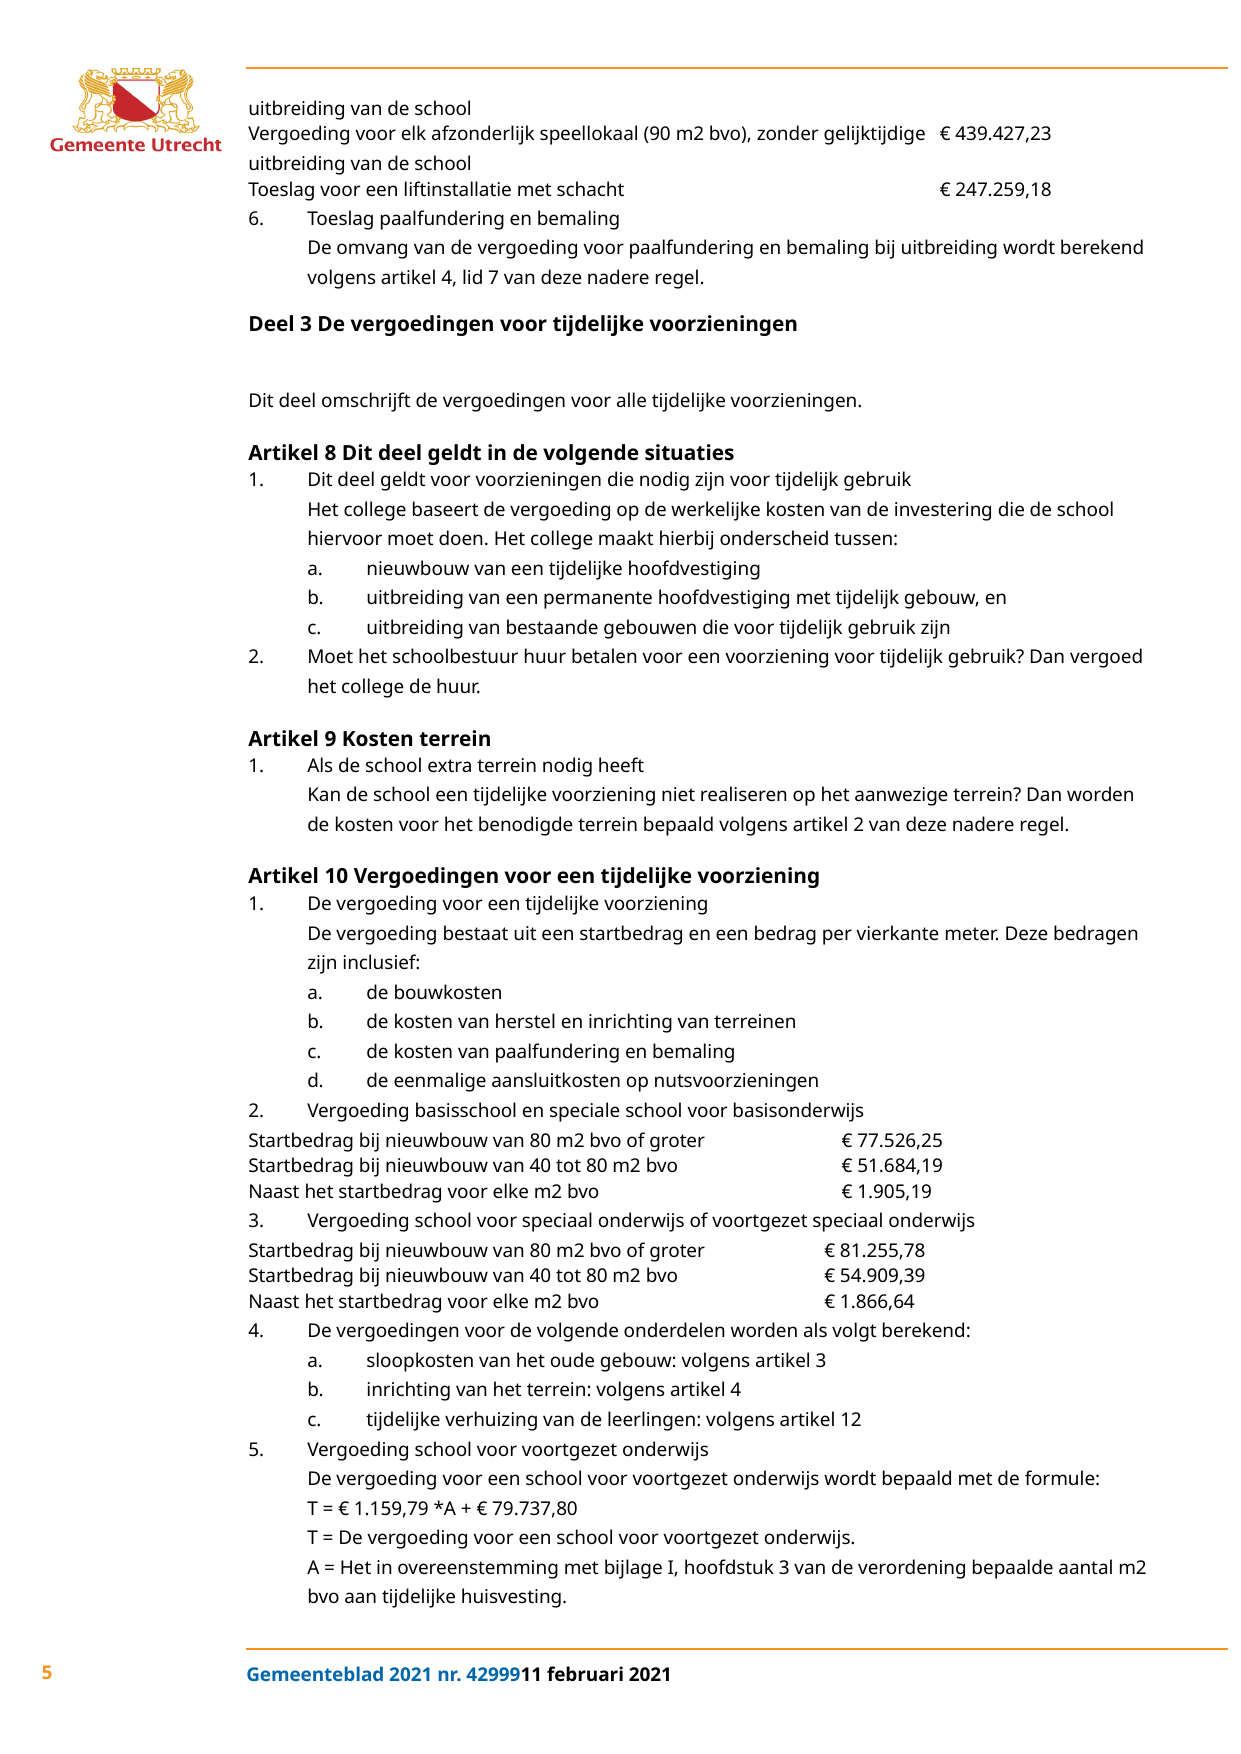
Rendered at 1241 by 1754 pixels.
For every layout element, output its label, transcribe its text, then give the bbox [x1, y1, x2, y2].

list de eenmalige aansluitkosten op nutsvoorzieningen [307, 1068, 1152, 1093]
list De vergoeding voor een tijdelijke voorziening [248, 890, 1152, 916]
list Vergoeding basisschool en speciale school voor basisonderwijs [248, 1097, 1152, 1123]
list Het college baseert de vergoeding op de werkelijke kosten van de investering die de school hiervoor moet doen. Het college maakt hierbij onderscheid tussen: [248, 496, 1152, 551]
list Dit deel geldt voor voorzieningen die nodig zijn voor tijdelijk gebruik [248, 466, 1152, 492]
list de kosten van herstel en inrichting van terreinen [307, 1008, 1152, 1034]
table_cell Startbedrag bij nieuwbouw van 40 tot 80 m2 bvo [248, 1263, 824, 1288]
text Dit deel omschrijft de vergoedingen voor alle tijdelijke voorzieningen. [248, 387, 1152, 413]
list tijdelijke verhuizing van de leerlingen: volgens artikel 12 [307, 1406, 1152, 1432]
table_cell Naast het startbedrag voor elke m2 bvo [248, 1178, 841, 1204]
list uitbreiding van bestaande gebouwen die voor tijdelijk gebruik zijn [307, 614, 1152, 640]
table_cell uitbreiding van de school [248, 95, 939, 121]
table_cell € 54.909,39 [824, 1263, 1152, 1288]
list Moet het schoolbestuur huur betalen voor een voorziening voor tijdelijk gebruik? Dan vergoed het college de huur. [248, 644, 1152, 699]
list Vergoeding school voor voortgezet onderwijs [248, 1436, 1152, 1461]
picture [41, 47, 231, 172]
table_cell Naast het startbedrag voor elke m2 bvo [248, 1289, 824, 1314]
list uitbreiding van een permanente hoofdvestiging met tijdelijk gebouw, en [307, 584, 1152, 610]
table_cell € 1.866,64 [824, 1289, 1152, 1314]
table_cell € 439.427,23 [940, 121, 1152, 176]
list T = € 1.159,79 *A + € 79.737,80 [248, 1495, 1152, 1521]
list De vergoeding bestaat uit een startbedrag en een bedrag per vierkante meter. Deze bedragen zijn inclusief: [248, 920, 1152, 975]
text Artikel 9 Kosten terrein [248, 724, 1152, 752]
table_cell € 1.905,19 [841, 1178, 1152, 1204]
list Als de school extra terrein nodig heeft [248, 752, 1152, 778]
list De vergoedingen voor de volgende onderdelen worden als volgt berekend: [248, 1317, 1152, 1343]
table_header € 77.526,25 [841, 1127, 1152, 1153]
text Artikel 10 Vergoedingen voor een tijdelijke voorziening [248, 862, 1152, 890]
table_cell € 51.684,19 [841, 1153, 1152, 1178]
table_header Startbedrag bij nieuwbouw van 80 m2 bvo of groter [248, 1237, 824, 1263]
text Artikel 8 Dit deel geldt in de volgende situaties [248, 438, 1152, 466]
list Vergoeding school voor speciaal onderwijs of voortgezet speciaal onderwijs [248, 1207, 1152, 1233]
text Deel 3 De vergoedingen voor tijdelijke voorzieningen [248, 309, 1152, 338]
list De vergoeding voor een school voor voortgezet onderwijs wordt bepaald met de formule: [248, 1465, 1152, 1491]
list sloopkosten van het oude gebouw: volgens artikel 3 [307, 1347, 1152, 1373]
list de kosten van paalfundering en bemaling [307, 1038, 1152, 1064]
table_header Startbedrag bij nieuwbouw van 80 m2 bvo of groter [248, 1127, 841, 1153]
table_header € 81.255,78 [824, 1237, 1152, 1263]
list A = Het in overeenstemming met bijlage I, hoofdstuk 3 van de verordening bepaalde aantal m2 bvo aan tijdelijke huisvesting. [248, 1554, 1152, 1609]
list nieuwbouw van een tijdelijke hoofdvestiging [307, 555, 1152, 581]
table_cell [940, 95, 1152, 121]
list de bouwkosten [307, 979, 1152, 1004]
list De omvang van de vergoeding voor paalfundering en bemaling bij uitbreiding wordt berekend volgens artikel 4, lid 7 van deze nadere regel. [248, 234, 1152, 290]
list Toeslag paalfundering en bemaling [248, 205, 1152, 231]
table_cell € 247.259,18 [940, 176, 1152, 202]
list inrichting van het terrein: volgens artikel 4 [307, 1377, 1152, 1402]
table_cell Startbedrag bij nieuwbouw van 40 tot 80 m2 bvo [248, 1153, 841, 1178]
table_cell Vergoeding voor elk afzonderlijk speellokaal (90 m2 bvo), zonder gelijktijdige uitbreiding van de school [248, 121, 939, 176]
list T = De vergoeding voor een school voor voortgezet onderwijs. [248, 1524, 1152, 1550]
table_cell Toeslag voor een liftinstallatie met schacht [248, 176, 939, 202]
list Kan de school een tijdelijke voorziening niet realiseren op het aanwezige terrein? Dan worden de kosten voor het benodigde terrein bepaald volgens artikel 2 van deze nadere regel. [248, 782, 1152, 837]
